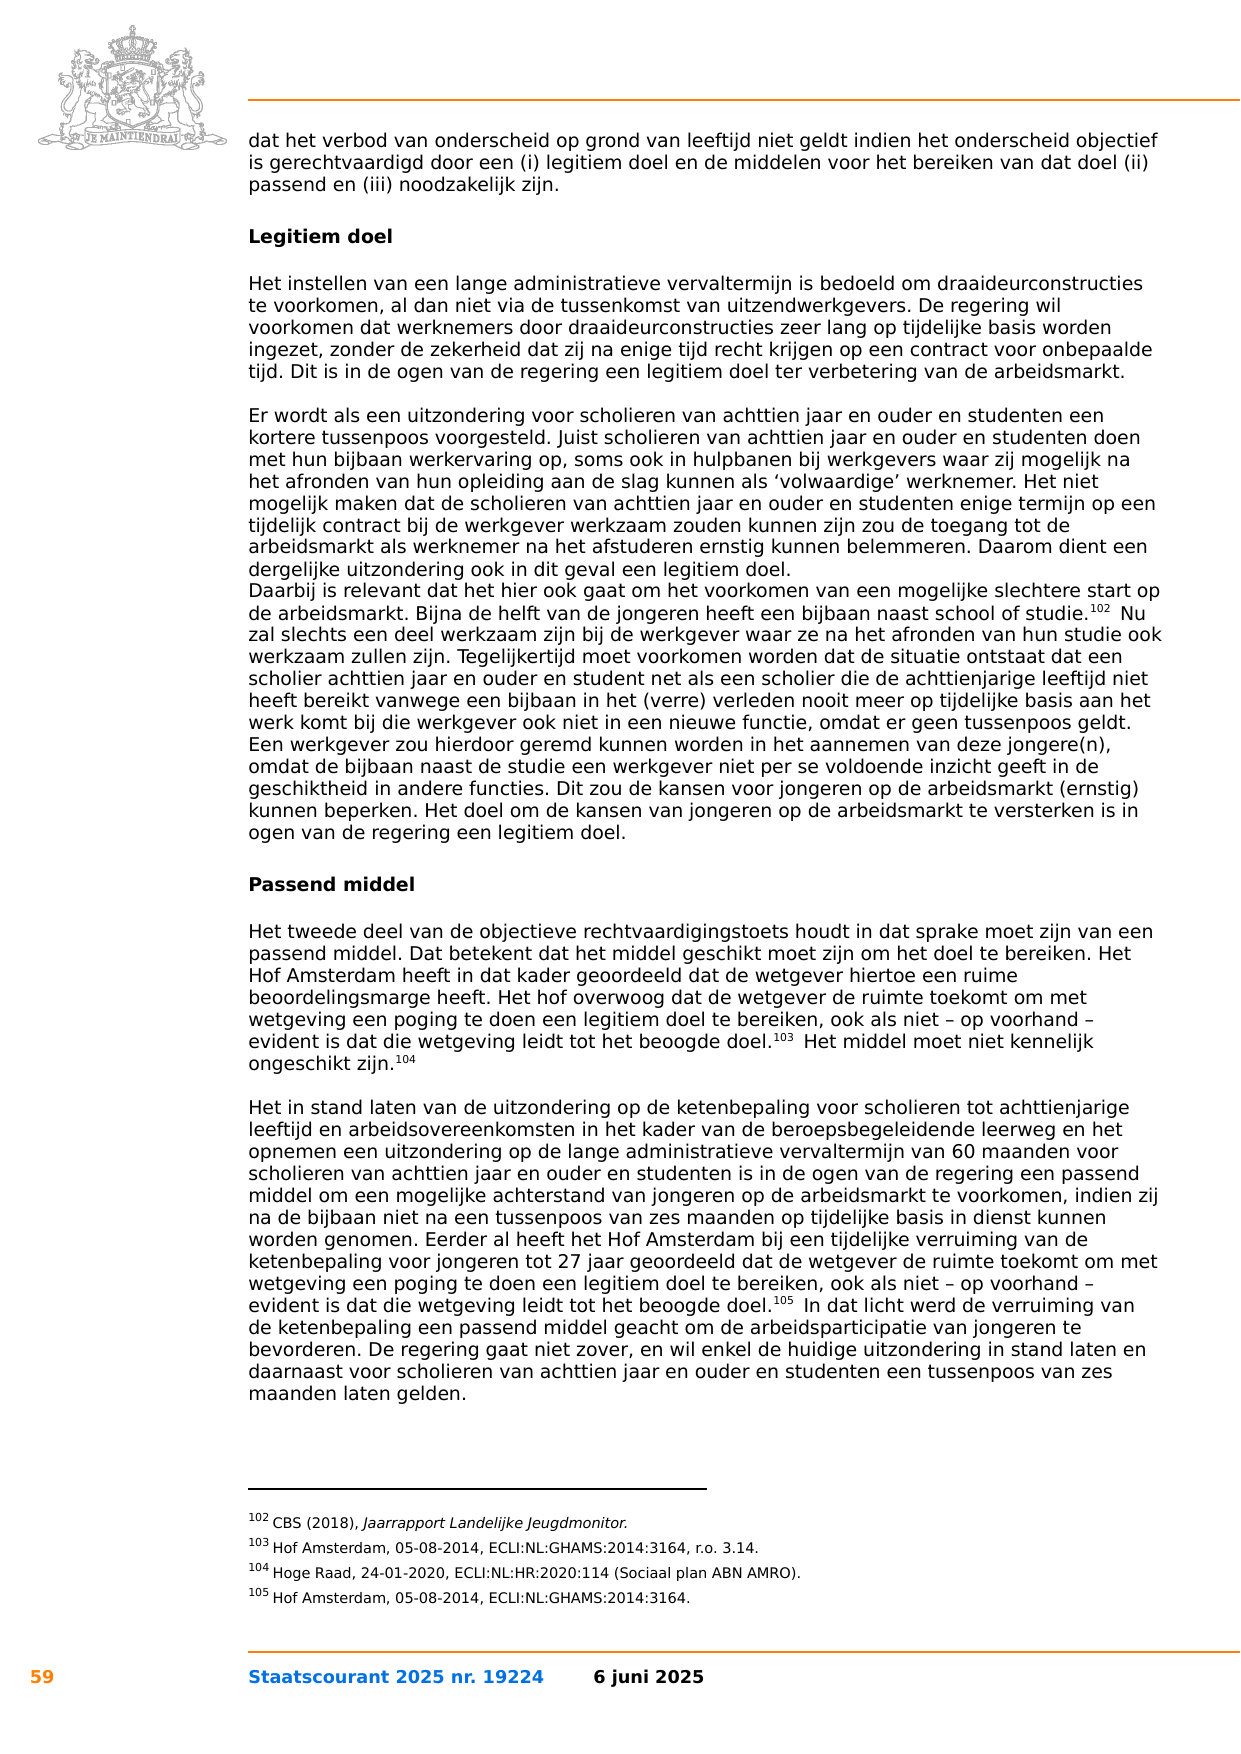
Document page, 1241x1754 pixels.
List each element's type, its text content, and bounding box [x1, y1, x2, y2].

text Hof Amsterdam, 05-08-2014, ECLI:NL:GHAMS:2014:3164. [248, 1586, 1163, 1608]
text Daarbij is relevant dat het hier ook gaat om het voorkomen van een mogelijke slechtere start op de arbeidsmarkt. Bijna de helft van de jongeren heeft een bijbaan naast school of studie. Nu zal slechts een deel werkzaam zijn bij de werkgever waar ze na het afronden van hun studie ook werkzaam zullen zijn. Tegelijkertijd moet voorkomen worden dat de situatie ontstaat dat een scholier achttien jaar en ouder en student net als een scholier die de achttienjarige leeftijd niet heeft bereikt vanwege een bijbaan in het (verre) verleden nooit meer op tijdelijke basis aan het werk komt bij die werkgever ook niet in een nieuwe functie, omdat er geen tussenpoos geldt. Een werkgever zou hierdoor geremd kunnen worden in het aannemen van deze jongere(n), omdat de bijbaan naast de studie een werkgever niet per se voldoende inzicht geeft in de geschiktheid in andere functies. Dit zou de kansen voor jongeren op de arbeidsmarkt (ernstig) kunnen beperken. Het doel om de kansen van jongeren op de arbeidsmarkt te versterken is in ogen van de regering een legitiem doel. [248, 580, 1163, 844]
text Er wordt als een uitzondering voor scholieren van achttien jaar en ouder en studenten een kortere tussenpoos voorgesteld. Juist scholieren van achttien jaar en ouder en studenten doen met hun bijbaan werkervaring op, soms ook in hulpbanen bij werkgevers waar zij mogelijk na het afronden van hun opleiding aan de slag kunnen als ‘volwaardige’ werknemer. Het niet mogelijk maken dat de scholieren van achttien jaar en ouder en studenten enige termijn op een tijdelijk contract bij de werkgever werkzaam zouden kunnen zijn zou de toegang tot de arbeidsmarkt als werknemer na het afstuderen ernstig kunnen belemmeren. Daarom dient een dergelijke uitzondering ook in dit geval een legitiem doel. [248, 404, 1163, 580]
subtitle Passend middel [248, 874, 1163, 896]
text Het instellen van een lange administratieve vervaltermijn is bedoeld om draaideurconstructies te voorkomen, al dan niet via de tussenkomst van uitzendwerkgevers. De regering wil voorkomen dat werknemers door draaideurconstructies zeer lang op tijdelijke basis worden ingezet, zonder de zekerheid dat zij na enige tijd recht krijgen op een contract voor onbepaalde tijd. Dit is in de ogen van de regering een legitiem doel ter verbetering van de arbeidsmarkt. [248, 273, 1163, 383]
text Het in stand laten van de uitzondering op de ketenbepaling voor scholieren tot achttienjarige leeftijd en arbeidsovereenkomsten in het kader van de beroepsbegeleidende leerweg en het opnemen een uitzondering op de lange administratieve vervaltermijn van 60 maanden voor scholieren van achttien jaar en ouder en studenten is in de ogen van de regering een passend middel om een mogelijke achterstand van jongeren op de arbeidsmarkt te voorkomen, indien zij na de bijbaan niet na een tussenpoos van zes maanden op tijdelijke basis in dienst kunnen worden genomen. Eerder al heeft het Hof Amsterdam bij een tijdelijke verruiming van de ketenbepaling voor jongeren tot 27 jaar geoordeeld dat de wetgever de ruimte toekomt om met wetgeving een poging te doen een legitiem doel te bereiken, ook als niet – op voorhand – evident is dat die wetgeving leidt tot het beoogde doel. In dat licht werd de verruiming van de ketenbepaling een passend middel geacht om de arbeidsparticipatie van jongeren te bevorderen. De regering gaat niet zover, en wil enkel de huidige uitzondering in stand laten en daarnaast voor scholieren van achttien jaar en ouder en studenten een tussenpoos van zes maanden laten gelden. [248, 1097, 1163, 1404]
text CBS (2018), Jaarrapport Landelijke Jeugdmonitor. [248, 1511, 1163, 1533]
text Het tweede deel van de objectieve rechtvaardigingstoets houdt in dat sprake moet zijn van een passend middel. Dat betekent dat het middel geschikt moet zijn om het doel te bereiken. Het Hof Amsterdam heeft in dat kader geoordeeld dat de wetgever hiertoe een ruime beoordelingsmarge heeft. Het hof overwoog dat de wetgever de ruimte toekomt om met wetgeving een poging te doen een legitiem doel te bereiken, ook als niet – op voorhand – evident is dat die wetgeving leidt tot het beoogde doel. Het middel moet niet kennelijk ongeschikt zijn. [248, 921, 1163, 1075]
text Hof Amsterdam, 05-08-2014, ECLI:NL:GHAMS:2014:3164, r.o. 3.14. [248, 1536, 1163, 1558]
picture [38, 25, 227, 150]
text dat het verbod van onderscheid op grond van leeftijd niet geldt indien het onderscheid objectief is gerechtvaardigd door een (i) legitiem doel en de middelen voor het bereiken van dat doel (ii) passend en (iii) noodzakelijk zijn. [248, 130, 1163, 196]
text Hoge Raad, 24-01-2020, ECLI:NL:HR:2020:114 (Sociaal plan ABN AMRO). [248, 1561, 1163, 1583]
subtitle Legitiem doel [248, 226, 1163, 248]
